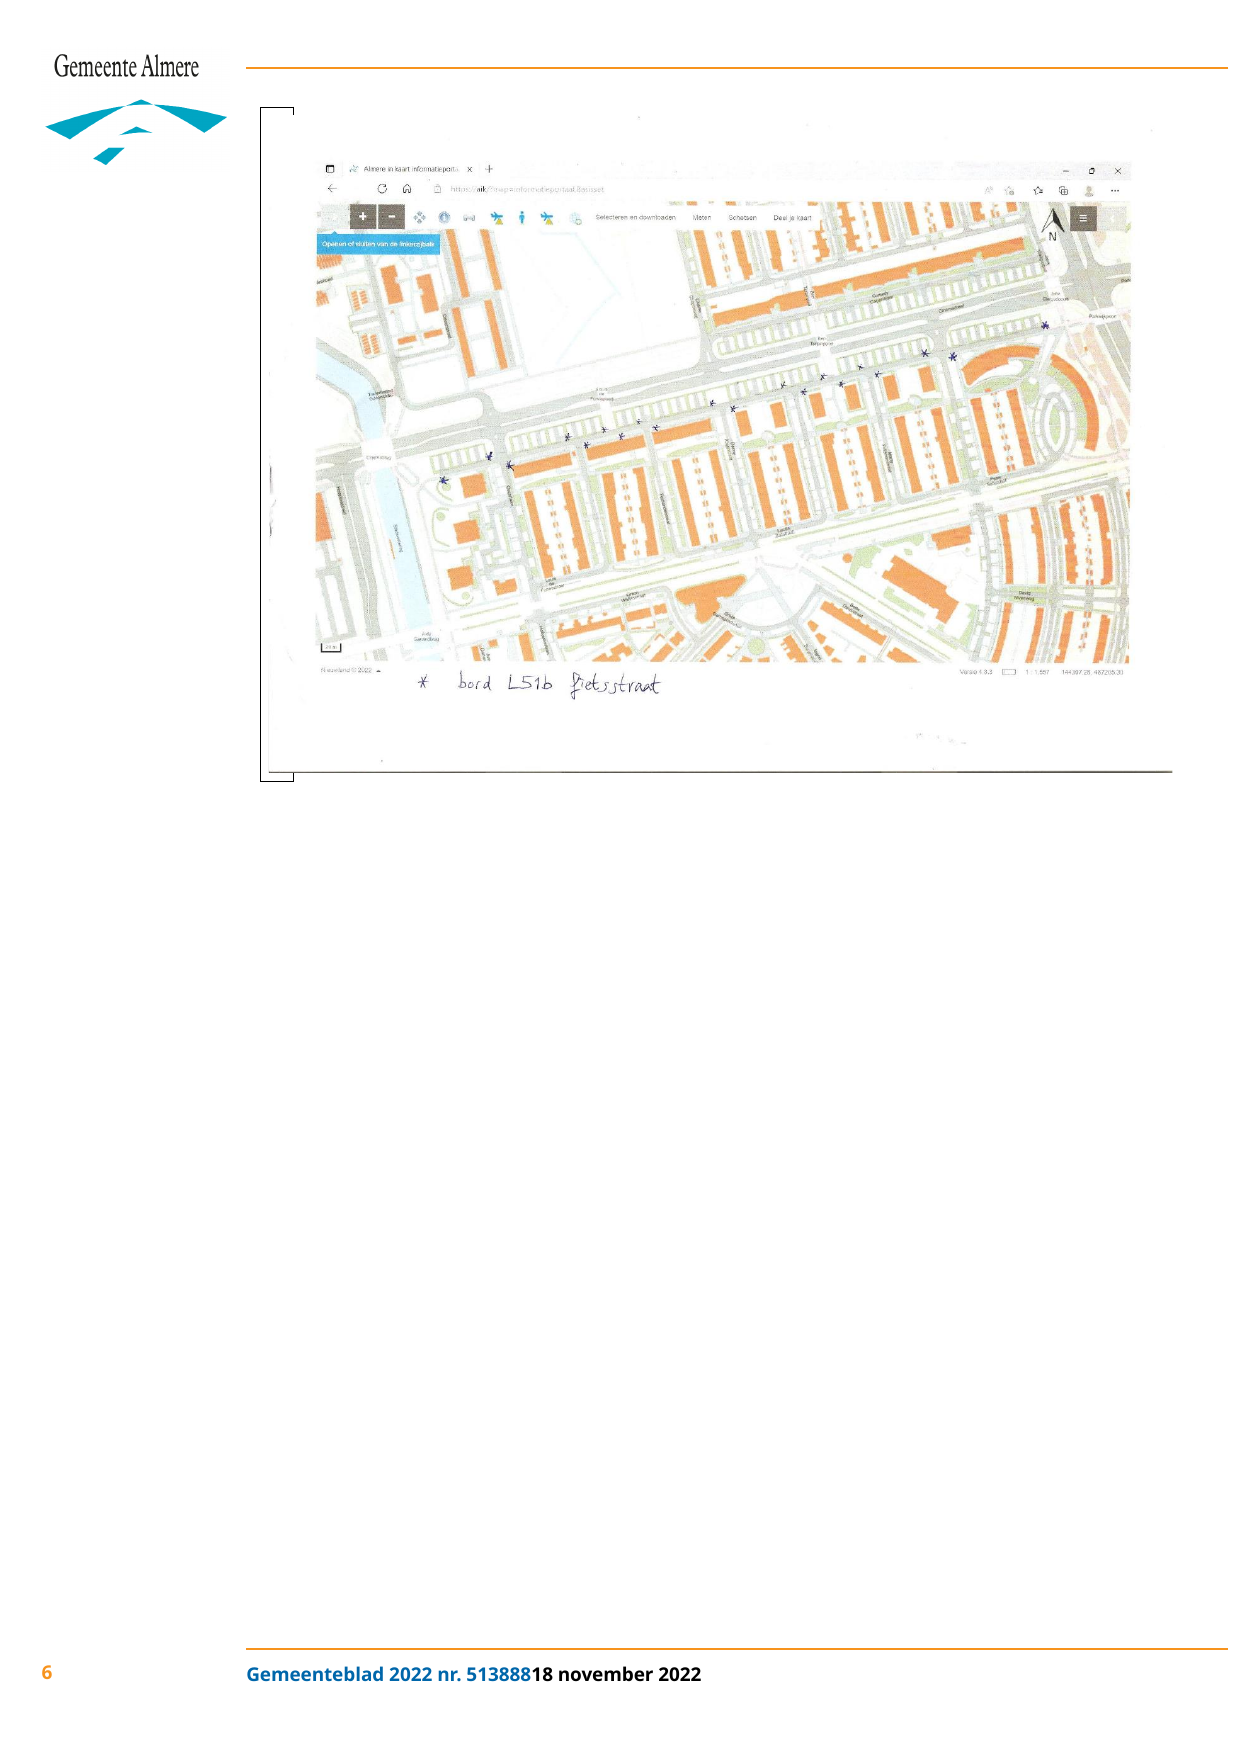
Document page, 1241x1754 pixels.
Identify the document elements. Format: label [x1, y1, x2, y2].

picture [268, 115, 1173, 773]
picture [41, 47, 231, 172]
